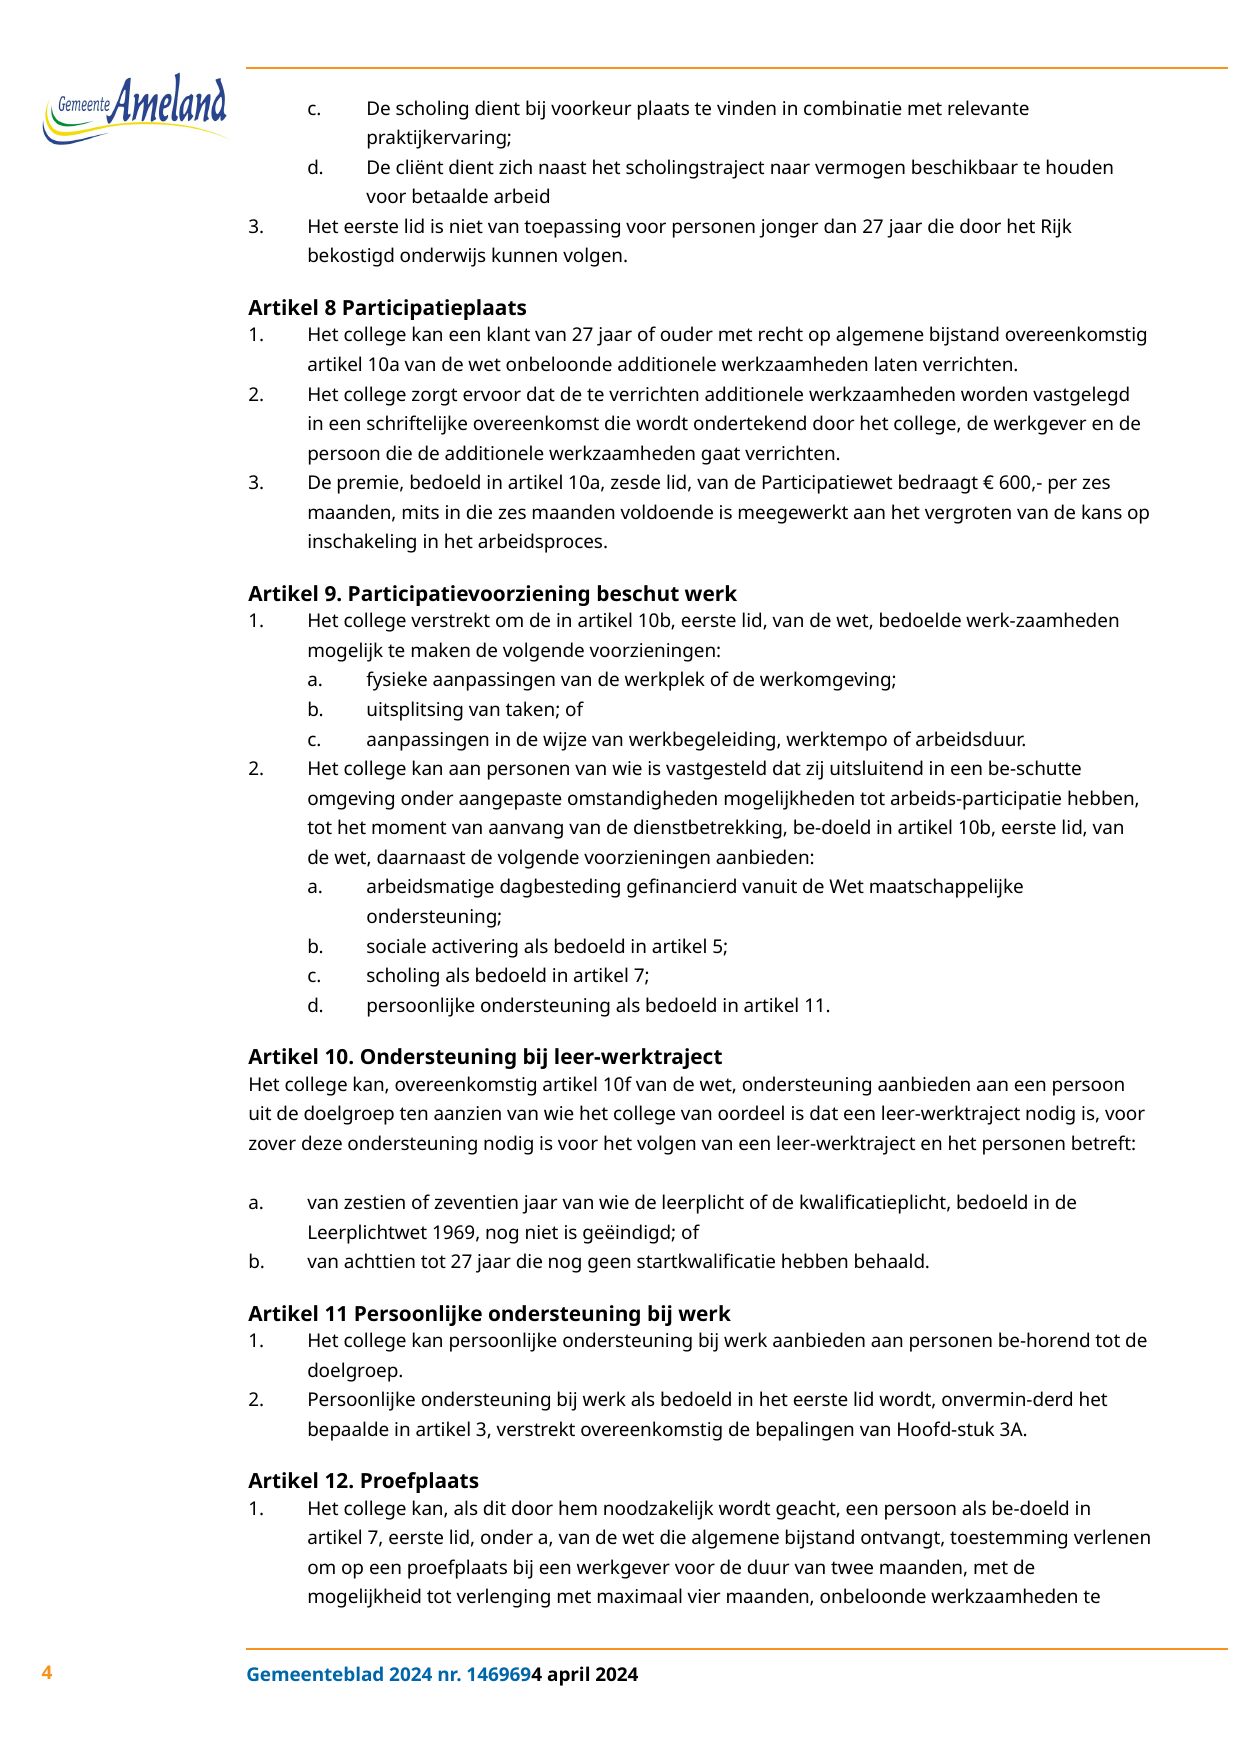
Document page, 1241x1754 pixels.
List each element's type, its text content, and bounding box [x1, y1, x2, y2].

picture [41, 47, 231, 172]
list van zestien of zeventien jaar van wie de leerplicht of de kwalificatieplicht, bedoeld in de Leerplichtwet 1969, nog niet is geëindigd; of [248, 1189, 1152, 1244]
text Artikel 11 Persoonlijke ondersteuning bij werk [248, 1299, 1152, 1327]
list De scholing dient bij voorkeur plaats te vinden in combinatie met relevante praktijkervaring; [307, 95, 1152, 150]
list arbeidsmatige dagbesteding gefinancierd vanuit de Wet maatschappelijke ondersteuning; [307, 874, 1152, 929]
list fysieke aanpassingen van de werkplek of de werkomgeving; [307, 667, 1152, 692]
text Artikel 10. Ondersteuning bij leer-werktraject [248, 1042, 1152, 1071]
list sociale activering als bedoeld in artikel 5; [307, 933, 1152, 959]
list Het college kan aan personen van wie is vastgesteld dat zij uitsluitend in een be-schutte omgeving onder aangepaste omstandigheden mogelijkheden tot arbeids-participatie hebben, tot het moment van aanvang van de dienstbetrekking, be-doeld in artikel 10b, eerste lid, van de wet, daarnaast de volgende voorzieningen aanbieden: [248, 755, 1152, 870]
text Artikel 8 Participatieplaats [248, 293, 1152, 322]
list De premie, bedoeld in artikel 10a, zesde lid, van de Participatiewet bedraagt € 600,- per zes maanden, mits in die zes maanden voldoende is meegewerkt aan het vergroten van de kans op inschakeling in het arbeidsproces. [248, 469, 1152, 554]
list uitsplitsing van taken; of [307, 696, 1152, 722]
list Het college verstrekt om de in artikel 10b, eerste lid, van de wet, bedoelde werk-zaamheden mogelijk te maken de volgende voorzieningen: [248, 607, 1152, 663]
text Artikel 9. Participatievoorziening beschut werk [248, 579, 1152, 607]
list De cliënt dient zich naast het scholingstraject naar vermogen beschikbaar te houden voor betaalde arbeid [307, 154, 1152, 209]
list Persoonlijke ondersteuning bij werk als bedoeld in het eerste lid wordt, onvermin-derd het bepaalde in artikel 3, verstrekt overeenkomstig de bepalingen van Hoofd-stuk 3A. [248, 1386, 1152, 1442]
list van achttien tot 27 jaar die nog geen startkwalificatie hebben behaald. [248, 1248, 1152, 1274]
list Het eerste lid is niet van toepassing voor personen jonger dan 27 jaar die door het Rijk bekostigd onderwijs kunnen volgen. [248, 213, 1152, 268]
text Artikel 12. Proefplaats [248, 1466, 1152, 1495]
list Het college kan persoonlijke ondersteuning bij werk aanbieden aan personen be-horend tot de doelgroep. [248, 1327, 1152, 1383]
text Het college kan, overeenkomstig artikel 10f van de wet, ondersteuning aanbieden aan een persoon uit de doelgroep ten aanzien van wie het college van oordeel is dat een leer-werktraject nodig is, voor zover deze ondersteuning nodig is voor het volgen van een leer-werktraject en het personen betreft: [248, 1071, 1152, 1156]
list persoonlijke ondersteuning als bedoeld in artikel 11. [307, 992, 1152, 1018]
list Het college zorgt ervoor dat de te verrichten additionele werkzaamheden worden vastgelegd in een schriftelijke overeenkomst die wordt ondertekend door het college, de werkgever en de persoon die de additionele werkzaamheden gaat verrichten. [248, 381, 1152, 466]
list Het college kan een klant van 27 jaar of ouder met recht op algemene bijstand overeenkomstig artikel 10a van de wet onbeloonde additionele werkzaamheden laten verrichten. [248, 322, 1152, 377]
list aanpassingen in de wijze van werkbegeleiding, werktempo of arbeidsduur. [307, 726, 1152, 752]
list Het college kan, als dit door hem noodzakelijk wordt geacht, een persoon als be-doeld in artikel 7, eerste lid, onder a, van de wet die algemene bijstand ontvangt, toestemming verlenen om op een proefplaats bij een werkgever voor de duur van twee maanden, met de mogelijkheid tot verlenging met maximaal vier maanden, onbeloonde werkzaamheden te [248, 1495, 1152, 1609]
list scholing als bedoeld in artikel 7; [307, 962, 1152, 988]
